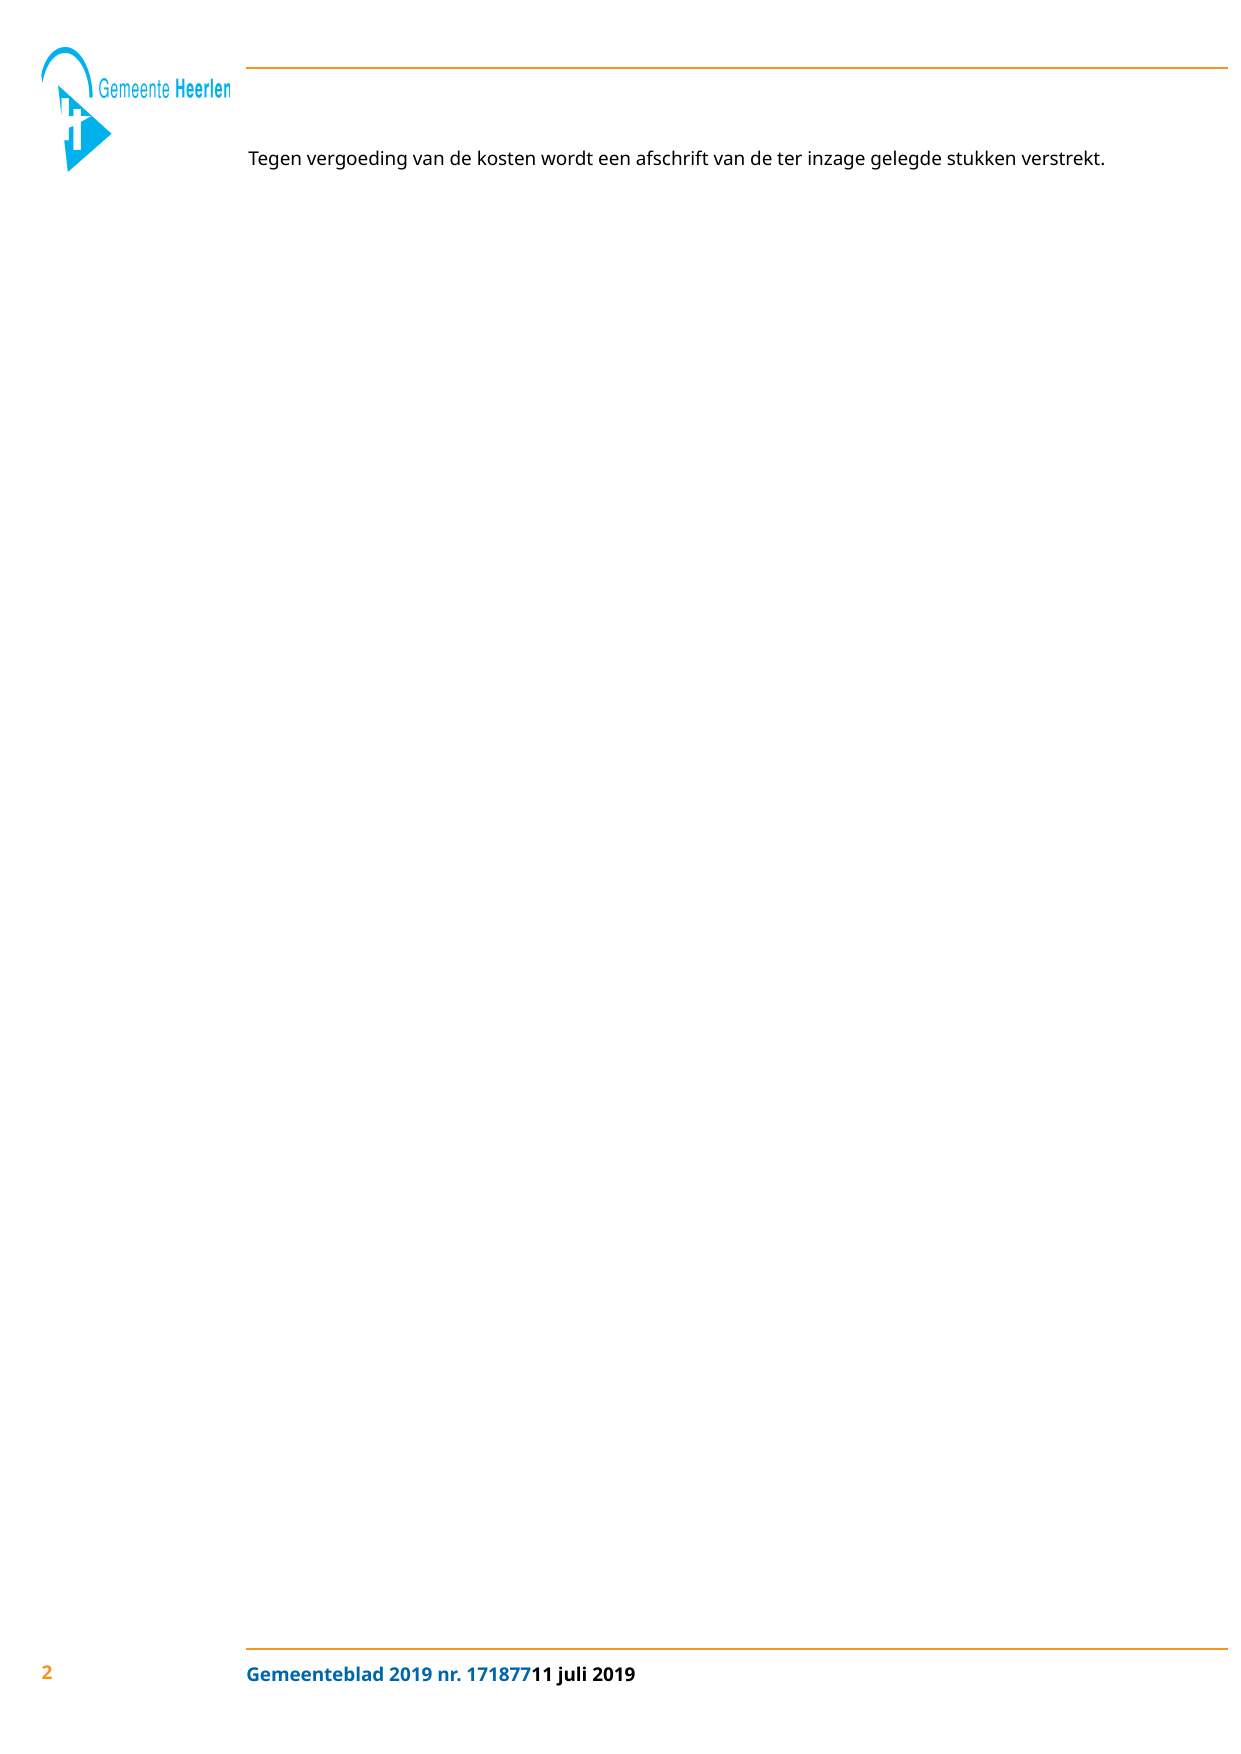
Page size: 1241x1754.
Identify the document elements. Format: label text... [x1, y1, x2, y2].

picture [41, 47, 231, 172]
picture [41, 47, 58, 70]
text Tegen vergoeding van de kosten wordt een afschrift van de ter inzage gelegde stukken verstrekt. [248, 145, 1152, 171]
